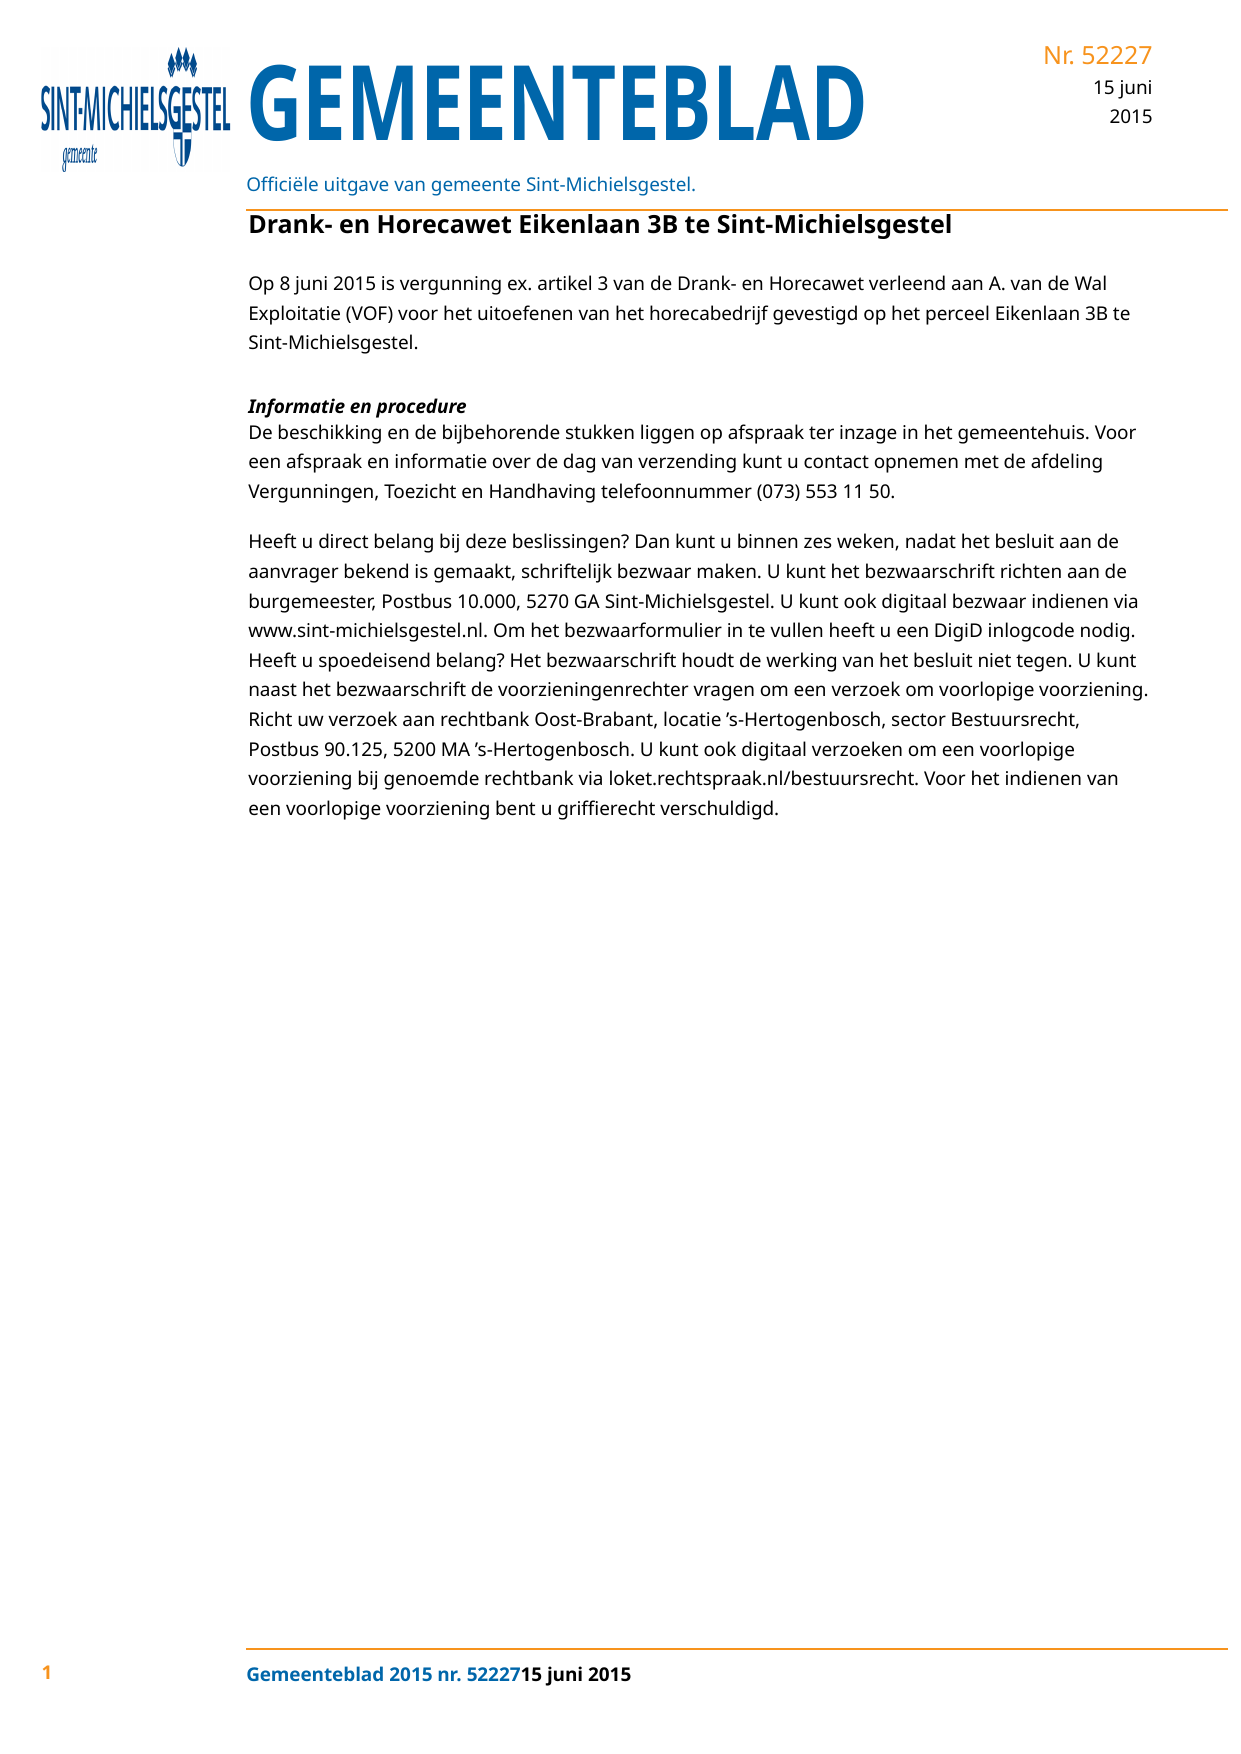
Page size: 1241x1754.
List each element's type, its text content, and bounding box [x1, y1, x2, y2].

text Heeft u direct belang bij deze beslissingen? Dan kunt u binnen zes weken, nadat het besluit aan de aanvrager bekend is gemaakt, schriftelijk bezwaar maken. U kunt het bezwaarschrift richten aan de burgemeester, Postbus 10.000, 5270 GA Sint-Michielsgestel. U kunt ook digitaal bezwaar indienen via www.sint-michielsgestel.nl. Om het bezwaarformulier in te vullen heeft u een DigiD inlogcode nodig. Heeft u spoedeisend belang? Het bezwaarschrift houdt de werking van het besluit niet tegen. U kunt naast het bezwaarschrift de voorzieningenrechter vragen om een verzoek om voorlopige voorziening. Richt uw verzoek aan rechtbank Oost-Brabant, locatie ’s-Hertogenbosch, sector Bestuursrecht, Postbus 90.125, 5200 MA ’s-Hertogenbosch. U kunt ook digitaal verzoeken om een voorlopige voorziening bij genoemde rechtbank via loket.rechtspraak.nl/bestuursrecht. Voor het indienen van een voorlopige voorziening bent u griffierecht verschuldigd. [248, 529, 1152, 821]
text Drank- en Horecawet Eikenlaan 3B te Sint-Michielsgestel [248, 211, 1152, 241]
text De beschikking en de bijbehorende stukken liggen op afspraak ter inzage in het gemeentehuis. Voor een afspraak en informatie over de dag van verzending kunt u contact opnemen met de afdeling Vergunningen, Toezicht en Handhaving telefoonnummer (073) 553 11 50. [248, 419, 1152, 504]
picture [41, 47, 231, 172]
text Op 8 juni 2015 is vergunning ex. artikel 3 van de Drank- en Horecawet verleend aan A. van de Wal Exploitatie (VOF) voor het uitoefenen van het horecabedrijf gevestigd op het perceel Eikenlaan 3B te Sint-Michielsgestel. [248, 270, 1152, 355]
text Informatie en procedure [248, 393, 1152, 419]
